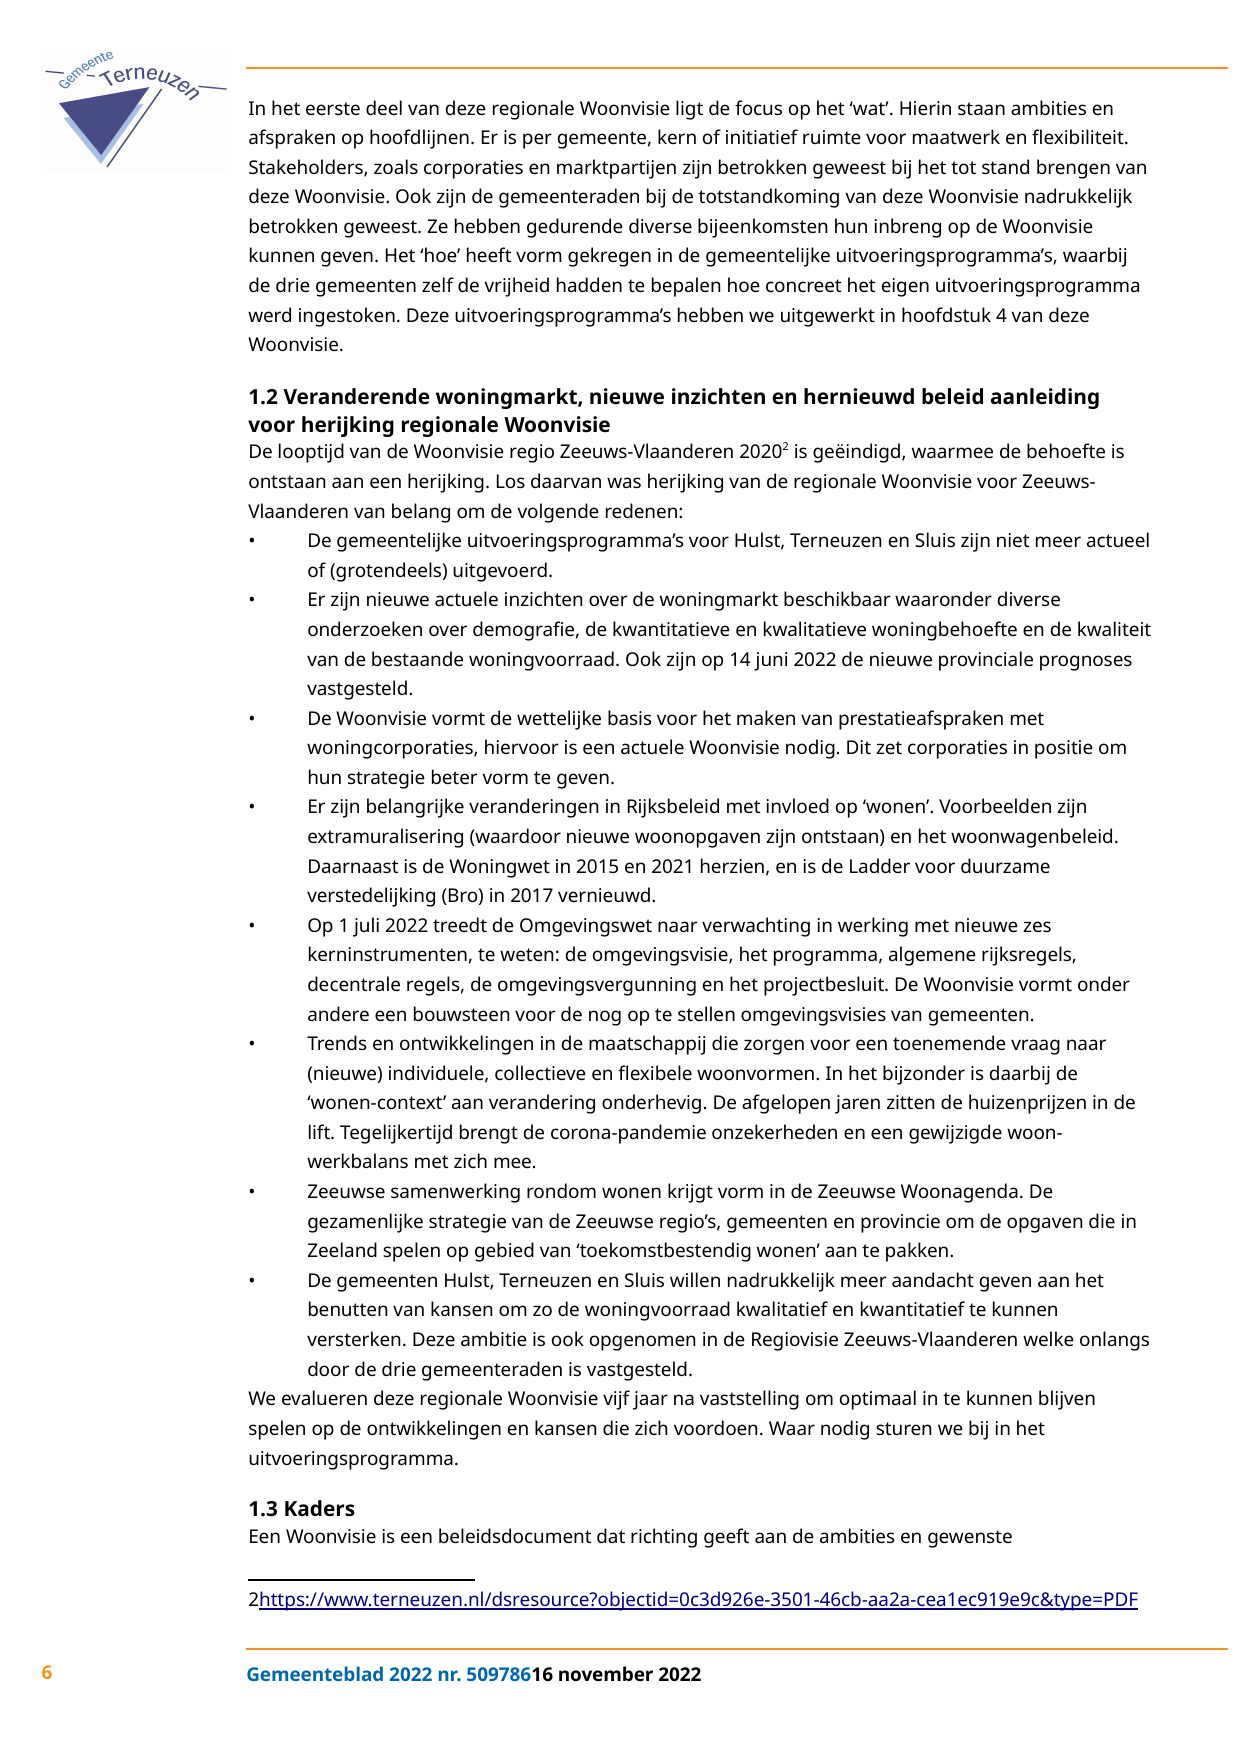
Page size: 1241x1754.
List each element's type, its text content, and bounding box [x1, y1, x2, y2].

text 1.2 Veranderende woningmarkt, nieuwe inzichten en hernieuwd beleid aanleiding voor herijking regionale Woonvisie [248, 382, 1152, 439]
table_header We evalueren deze regionale Woonvisie vijf jaar na vaststelling om optimaal in te kunnen blijven spelen op de ontwikkelingen en kansen die zich voordoen. Waar nodig sturen we bij in het uitvoeringsprogramma. [248, 1386, 1152, 1470]
text De looptijd van de Woonvisie regio Zeeuws-Vlaanderen 2020 is geëindigd, waarmee de behoefte is ontstaan aan een herijking. Los daarvan was herijking van de regionale Woonvisie voor Zeeuws-Vlaanderen van belang om de volgende redenen: [248, 439, 1152, 524]
text https://www.terneuzen.nl/dsresource?objectid=0c3d926e-3501-46cb-aa2a-cea1ec919e9c&type=PDF [248, 1586, 1152, 1612]
picture [41, 47, 231, 172]
list De gemeenten Hulst, Terneuzen en Sluis willen nadrukkelijk meer aandacht geven aan het benutten van kansen om zo de woningvoorraad kwalitatief en kwantitatief te kunnen versterken. Deze ambitie is ook opgenomen in de Regiovisie Zeeuws-Vlaanderen welke onlangs door de drie gemeenteraden is vastgesteld. [248, 1267, 1152, 1382]
list De gemeentelijke uitvoeringsprogramma’s voor Hulst, Terneuzen en Sluis zijn niet meer actueel of (grotendeels) uitgevoerd. [248, 527, 1152, 583]
list Op 1 juli 2022 treedt de Omgevingswet naar verwachting in werking met nieuwe zes kerninstrumenten, te weten: de omgevingsvisie, het programma, algemene rijksregels, decentrale regels, de omgevingsvergunning en het projectbesluit. De Woonvisie vormt onder andere een bouwsteen voor de nog op te stellen omgevingsvisies van gemeenten. [248, 912, 1152, 1027]
list Trends en ontwikkelingen in de maatschappij die zorgen voor een toenemende vraag naar (nieuwe) individuele, collectieve en flexibele woonvormen. In het bijzonder is daarbij de ‘wonen-context’ aan verandering onderhevig. De afgelopen jaren zitten de huizenprijzen in de lift. Tegelijkertijd brengt de corona-pandemie onzekerheden en een gewijzigde woon-werkbalans met zich mee. [248, 1030, 1152, 1174]
list Er zijn belangrijke veranderingen in Rijksbeleid met invloed op ‘wonen’. Voorbeelden zijn extramuralisering (waardoor nieuwe woonopgaven zijn ontstaan) en het woonwagenbeleid. Daarnaast is de Woningwet in 2015 en 2021 herzien, en is de Ladder voor duurzame verstedelijking (Bro) in 2017 vernieuwd. [248, 794, 1152, 908]
list Er zijn nieuwe actuele inzichten over de woningmarkt beschikbaar waaronder diverse onderzoeken over demografie, de kwantitatieve en kwalitatieve woningbehoefte en de kwaliteit van de bestaande woningvoorraad. Ook zijn op 14 juni 2022 de nieuwe provinciale prognoses vastgesteld. [248, 587, 1152, 701]
text Een Woonvisie is een beleidsdocument dat richting geeft aan de ambities en gewenste [248, 1523, 1152, 1549]
text 1.3 Kaders [248, 1494, 1152, 1523]
list De Woonvisie vormt de wettelijke basis voor het maken van prestatieafspraken met woningcorporaties, hiervoor is een actuele Woonvisie nodig. Dit zet corporaties in positie om hun strategie beter vorm te geven. [248, 705, 1152, 790]
list Zeeuwse samenwerking rondom wonen krijgt vorm in de Zeeuwse Woonagenda. De gezamenlijke strategie van de Zeeuwse regio’s, gemeenten en provincie om de opgaven die in Zeeland spelen op gebied van ‘toekomstbestendig wonen’ aan te pakken. [248, 1178, 1152, 1263]
text In het eerste deel van deze regionale Woonvisie ligt de focus op het ‘wat’. Hierin staan ambities en afspraken op hoofdlijnen. Er is per gemeente, kern of initiatief ruimte voor maatwerk en flexibiliteit. Stakeholders, zoals corporaties en marktpartijen zijn betrokken geweest bij het tot stand brengen van deze Woonvisie. Ook zijn de gemeenteraden bij de totstandkoming van deze Woonvisie nadrukkelijk betrokken geweest. Ze hebben gedurende diverse bijeenkomsten hun inbreng op de Woonvisie kunnen geven. Het ‘hoe’ heeft vorm gekregen in de gemeentelijke uitvoeringsprogramma’s, waarbij de drie gemeenten zelf de vrijheid hadden te bepalen hoe concreet het eigen uitvoeringsprogramma werd ingestoken. Deze uitvoeringsprogramma’s hebben we uitgewerkt in hoofdstuk 4 van deze Woonvisie. [248, 95, 1152, 357]
